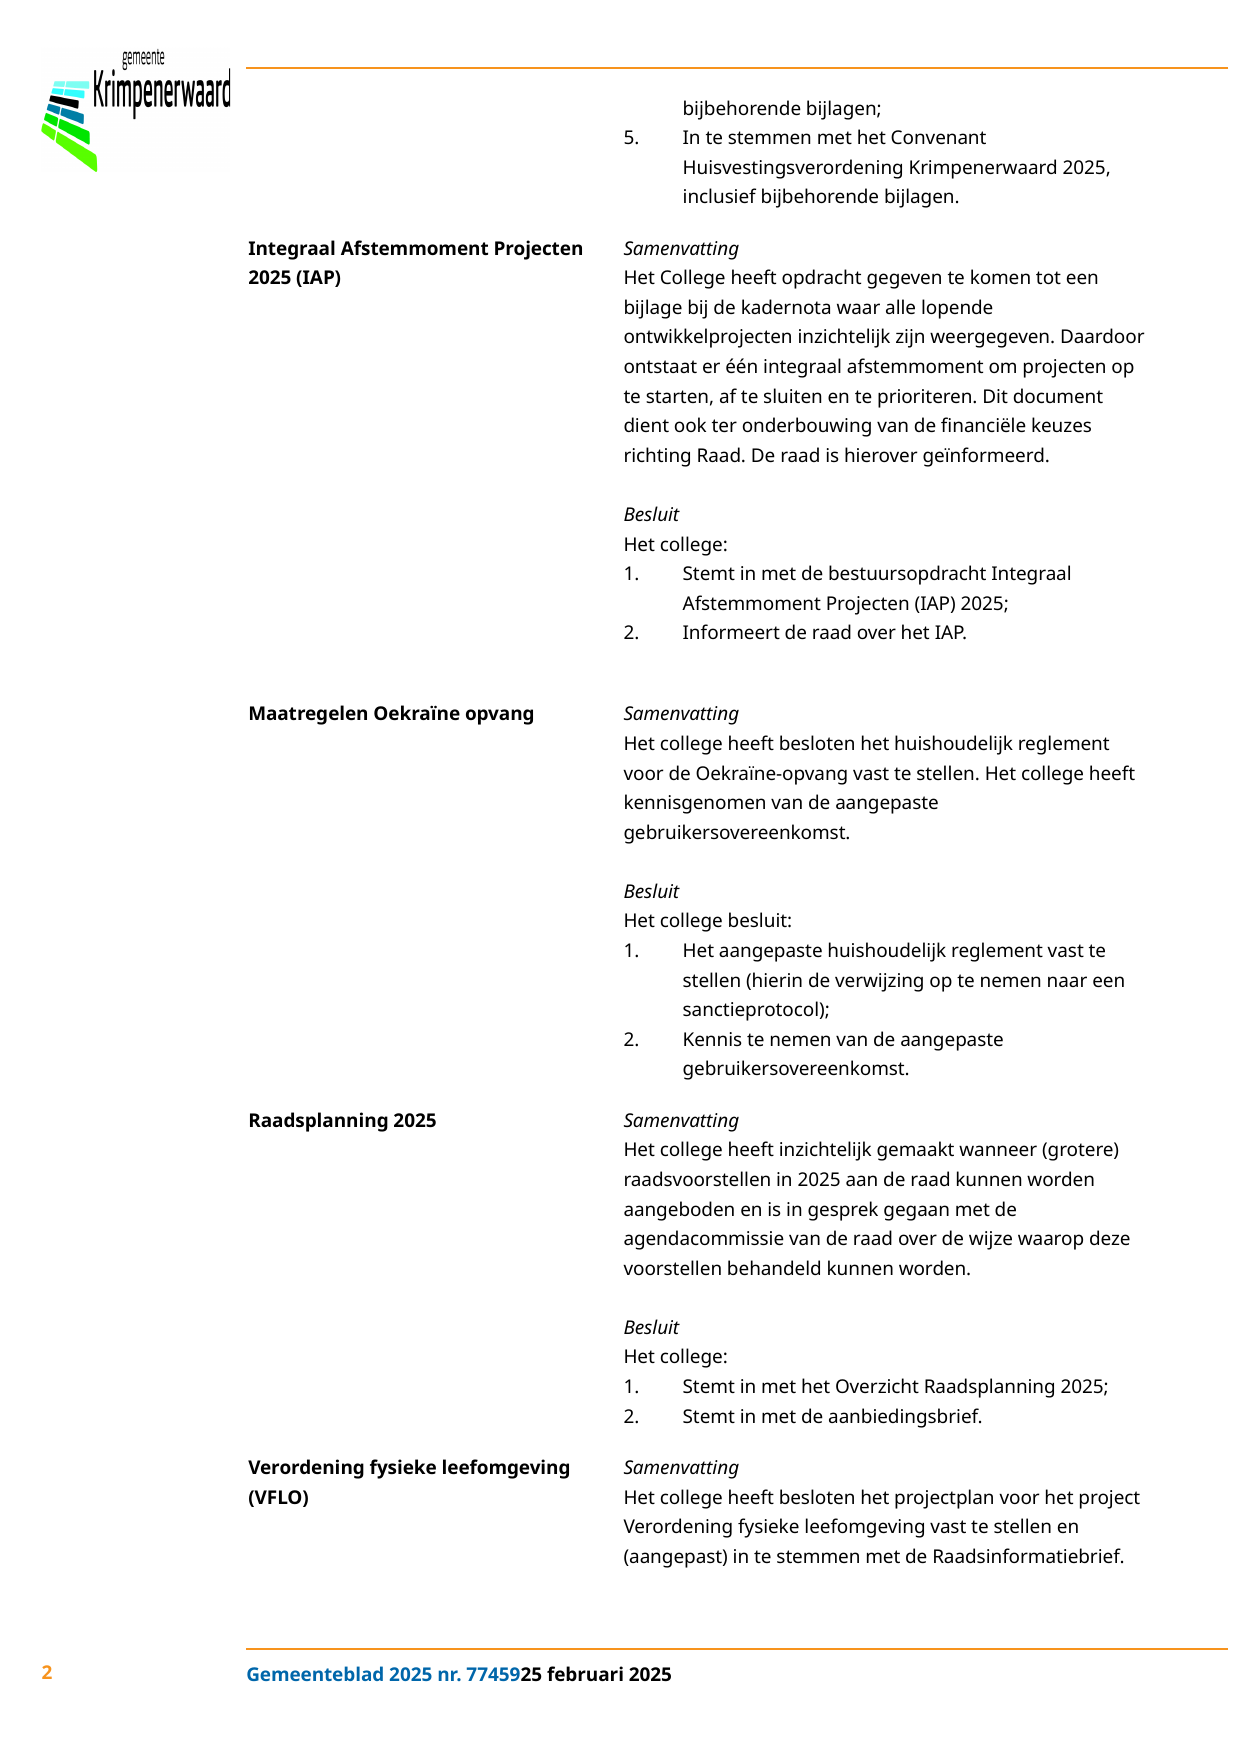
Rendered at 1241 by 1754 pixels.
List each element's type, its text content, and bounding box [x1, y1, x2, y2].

table_cell [248, 675, 623, 701]
table_cell Samenvatting Het college heeft besloten het projectplan voor het project Verordening fysieke leefomgeving vast te stellen en (aangepast) in te stemmen met de Raadsinformatiebrief. [623, 1454, 1152, 1598]
picture [41, 47, 231, 172]
table_cell Raadsplanning 2025 [248, 1107, 623, 1429]
table_cell Samenvatting Het college heeft besloten het huishoudelijk reglement voor de Oekraïne-opvang vast te stellen. Het college heeft kennisgenomen van de aangepaste gebruikersovereenkomst. Besluit Het college besluit: Het aangepaste huishoudelijk reglement vast te stellen (hierin de verwijzing op te nemen naar een sanctieprotocol); Kennis te nemen van de aangepaste gebruikersovereenkomst. [623, 701, 1152, 1081]
table_cell [248, 209, 623, 235]
table_cell [248, 1081, 623, 1107]
table_cell [623, 675, 1152, 701]
table_cell bijbehorende bijlagen; In te stemmen met het Convenant Huisvestingsverordening Krimpenerwaard 2025, inclusief bijbehorende bijlagen. [623, 95, 1152, 209]
table_cell Integraal Afstemmoment Projecten 2025 (IAP) [248, 235, 623, 675]
table_cell [248, 95, 623, 209]
table_cell [623, 1081, 1152, 1107]
table_cell Verordening fysieke leefomgeving (VFLO) [248, 1454, 623, 1598]
table_cell Samenvatting Het College heeft opdracht gegeven te komen tot een bijlage bij de kadernota waar alle lopende ontwikkelprojecten inzichtelijk zijn weergegeven. Daardoor ontstaat er één integraal afstemmoment om projecten op te starten, af te sluiten en te prioriteren. Dit document dient ook ter onderbouwing van de financiële keuzes richting Raad. De raad is hierover geïnformeerd. Besluit Het college: Stemt in met de bestuursopdracht Integraal Afstemmoment Projecten (IAP) 2025; Informeert de raad over het IAP. [623, 235, 1152, 675]
table_cell Maatregelen Oekraïne opvang [248, 701, 623, 1081]
table_cell [248, 1429, 623, 1454]
table_cell Samenvatting Het college heeft inzichtelijk gemaakt wanneer (grotere) raadsvoorstellen in 2025 aan de raad kunnen worden aangeboden en is in gesprek gegaan met de agendacommissie van de raad over de wijze waarop deze voorstellen behandeld kunnen worden. Besluit Het college: Stemt in met het Overzicht Raadsplanning 2025; Stemt in met de aanbiedingsbrief. [623, 1107, 1152, 1429]
table_cell [623, 209, 1152, 235]
table_cell [623, 1429, 1152, 1454]
